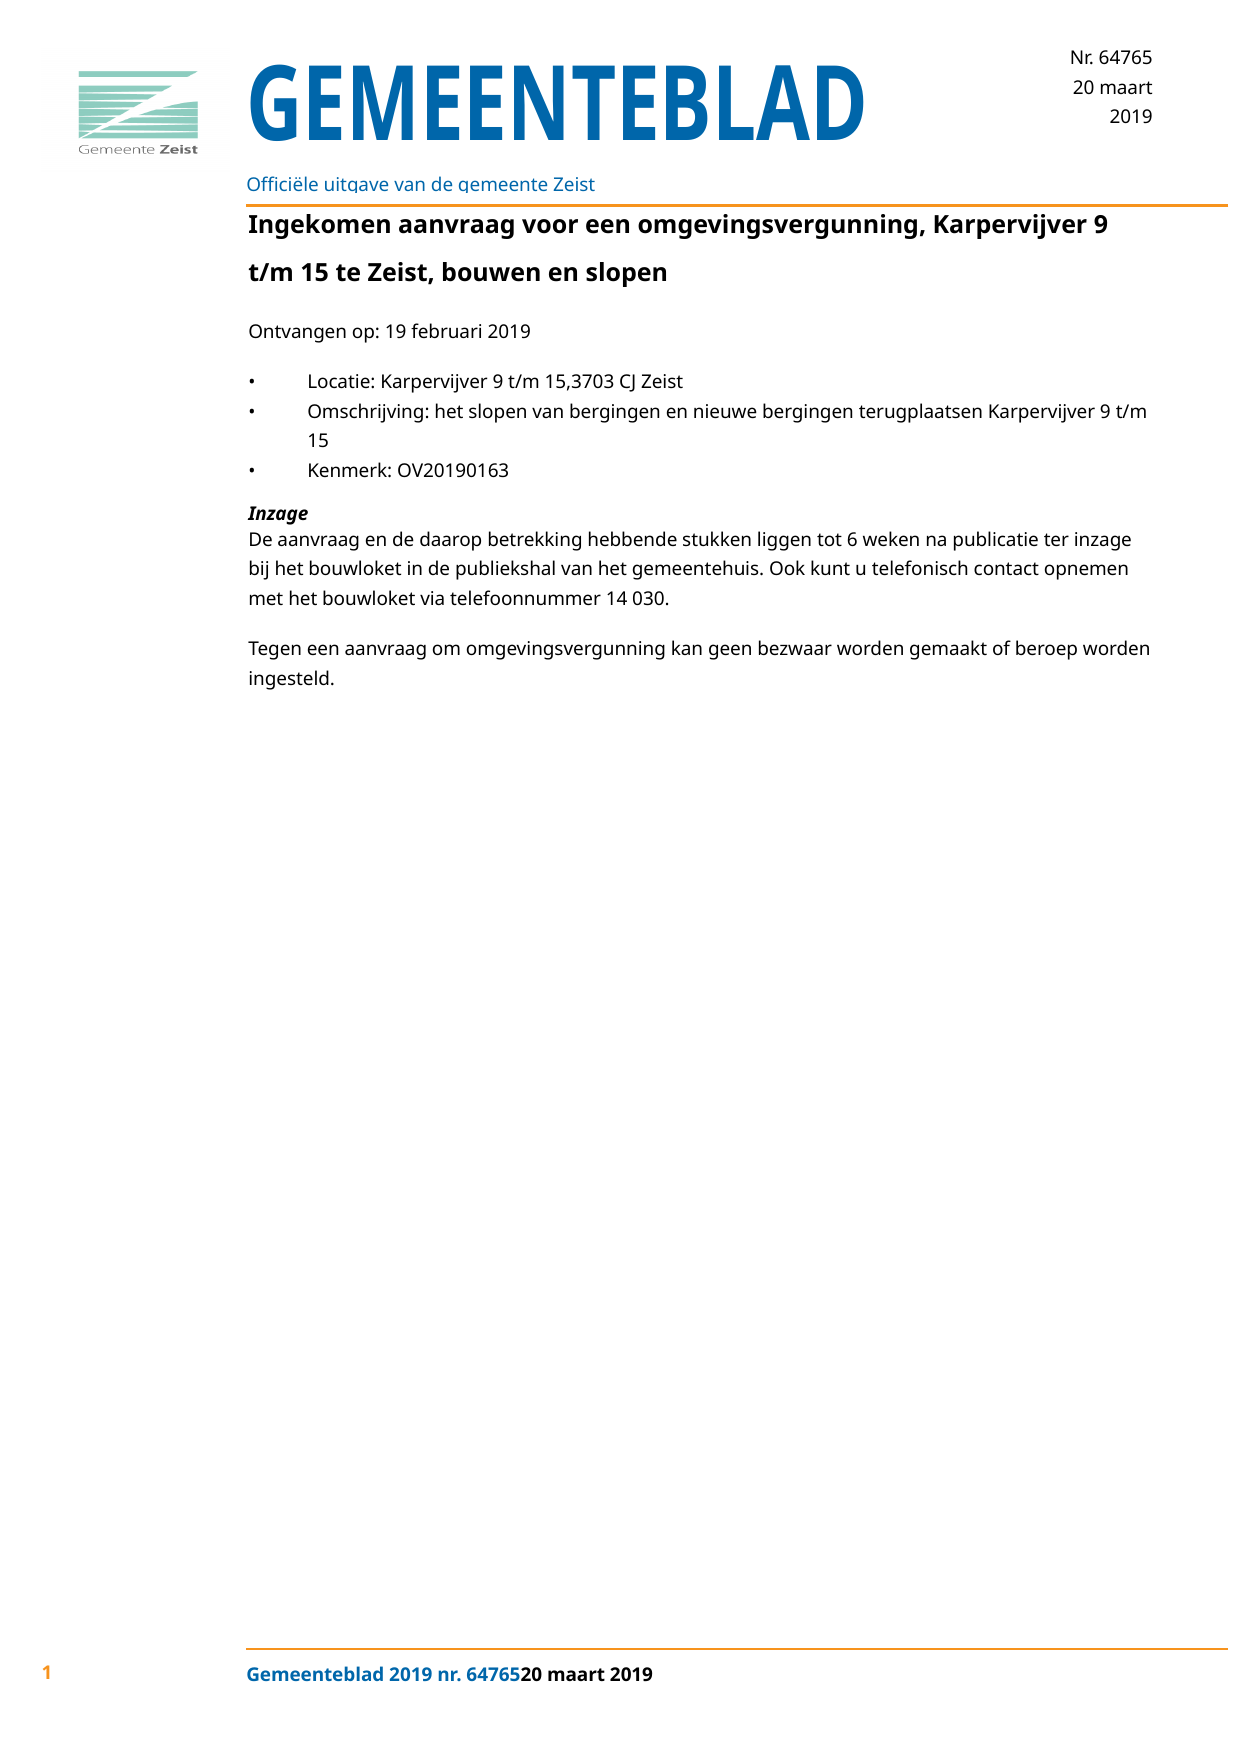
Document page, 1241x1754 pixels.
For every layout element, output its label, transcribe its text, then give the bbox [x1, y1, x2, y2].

text Ontvangen op: 19 februari 2019 [248, 318, 1152, 344]
list Locatie: Karpervijver 9 t/m 15,3703 CJ Zeist [248, 368, 1152, 394]
text Tegen een aanvraag om omgevingsvergunning kan geen bezwaar worden gemaakt of beroep worden ingesteld. [248, 636, 1152, 691]
text Inzage [248, 500, 1152, 526]
text De aanvraag en de daarop betrekking hebbende stukken liggen tot 6 weken na publicatie ter inzage bij het bouwloket in de publiekshal van het gemeentehuis. Ook kunt u telefonisch contact opnemen met het bouwloket via telefoonnummer 14 030. [248, 526, 1152, 611]
list Omschrijving: het slopen van bergingen en nieuwe bergingen terugplaatsen Karpervijver 9 t/m 15 [248, 398, 1152, 453]
text Ingekomen aanvraag voor een omgevingsvergunning, Karpervijver 9 t/m 15 te Zeist, bouwen en slopen [248, 207, 1152, 288]
list Kenmerk: OV20190163 [248, 457, 1152, 483]
picture [41, 47, 231, 172]
